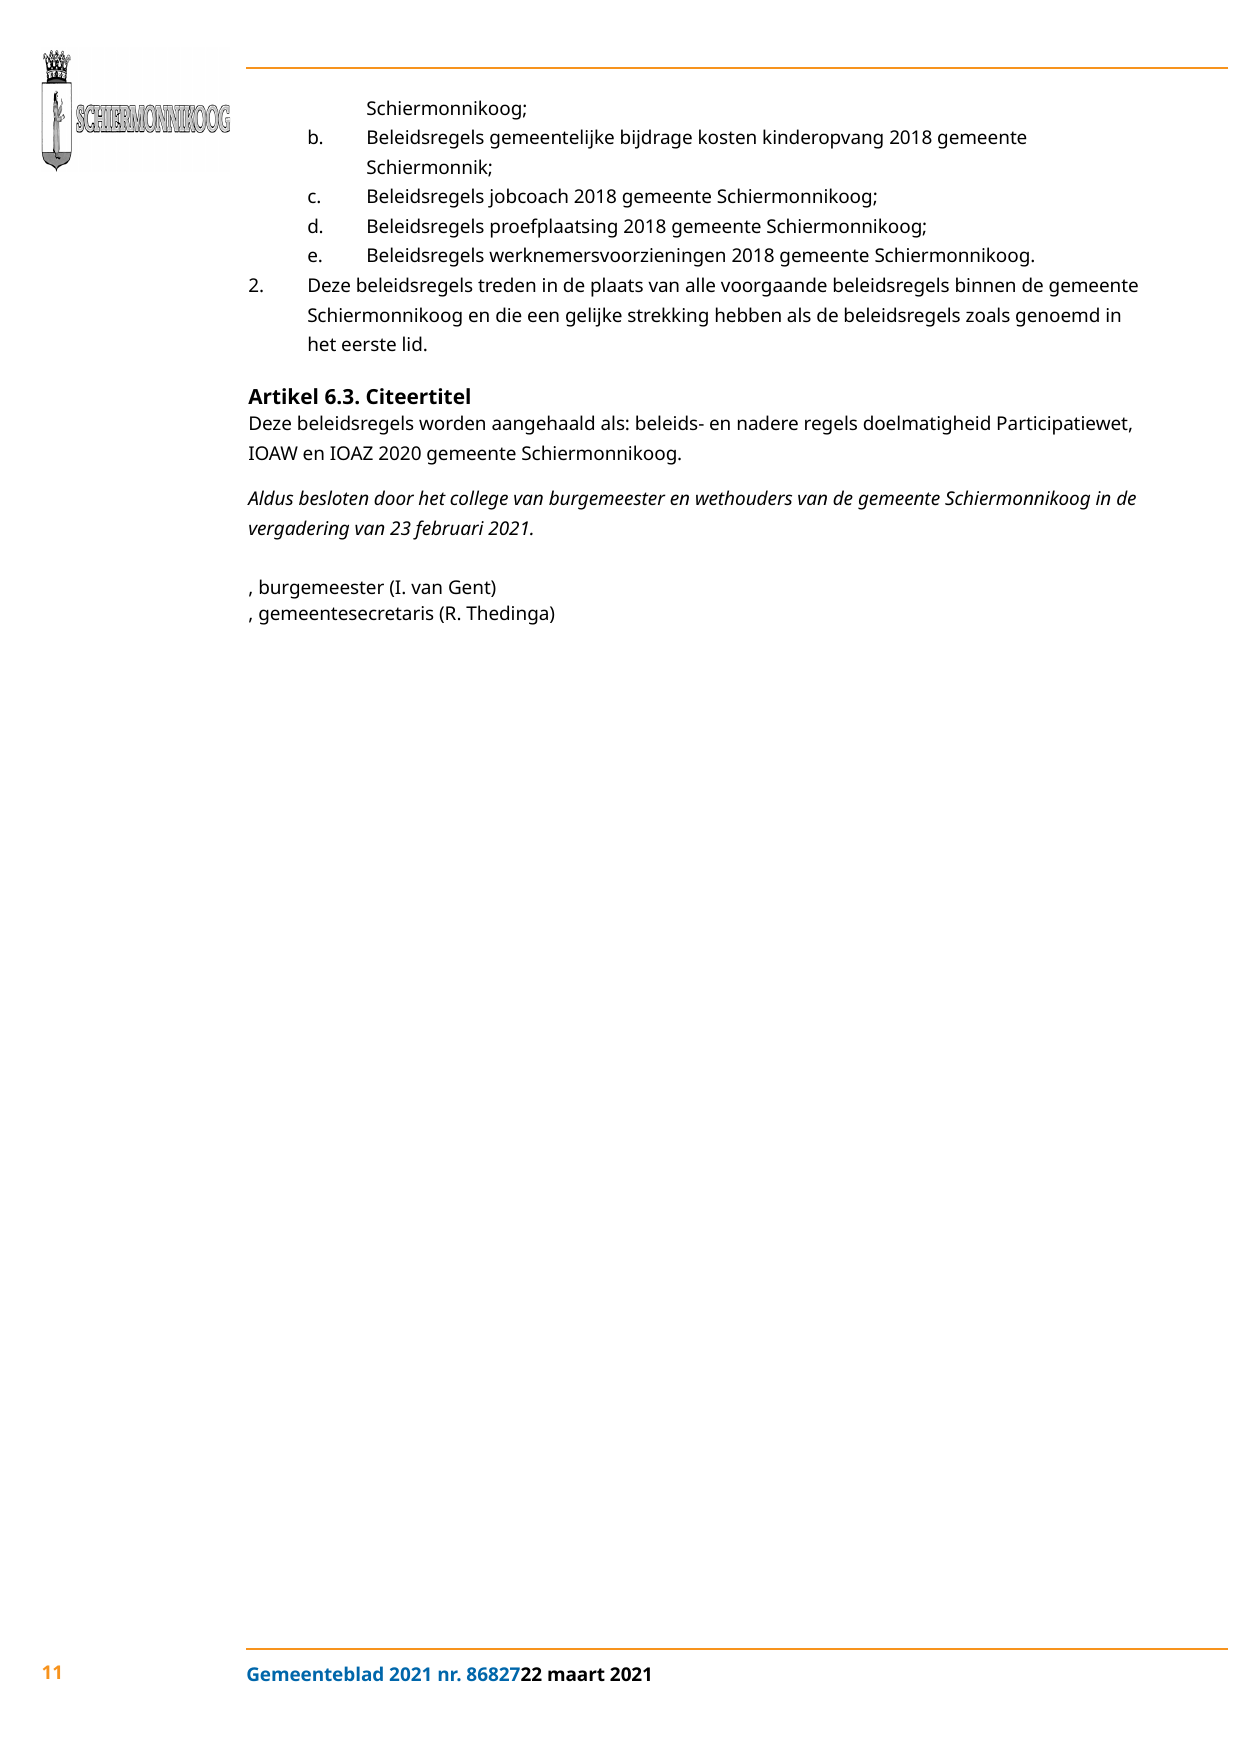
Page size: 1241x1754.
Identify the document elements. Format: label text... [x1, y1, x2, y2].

list Deze beleidsregels treden in de plaats van alle voorgaande beleidsregels binnen de gemeente Schiermonnikoog en die een gelijke strekking hebben als de beleidsregels zoals genoemd in het eerste lid. [248, 272, 1152, 357]
list Beleidsregels jobcoach 2018 gemeente Schiermonnikoog; [307, 183, 1152, 209]
list Beleidsregels gemeentelijke bijdrage kosten kinderopvang 2018 gemeente Schiermonnik; [307, 124, 1152, 180]
picture [41, 47, 231, 172]
text Artikel 6.3. Citeertitel [248, 382, 1152, 410]
text Aldus besloten door het college van burgemeester en wethouders van de gemeente Schiermonnikoog in de vergadering van 23 februari 2021. [248, 486, 1152, 541]
list Beleidsregels werknemersvoorzieningen 2018 gemeente Schiermonnikoog. [307, 243, 1152, 268]
text , burgemeester (I. van Gent) [248, 574, 1152, 600]
list Schiermonnikoog; [307, 95, 1152, 121]
text , gemeentesecretaris (R. Thedinga) [248, 600, 1152, 626]
list Beleidsregels proefplaatsing 2018 gemeente Schiermonnikoog; [307, 213, 1152, 239]
text Deze beleidsregels worden aangehaald als: beleids- en nadere regels doelmatigheid Participatiewet, IOAW en IOAZ 2020 gemeente Schiermonnikoog. [248, 410, 1152, 466]
